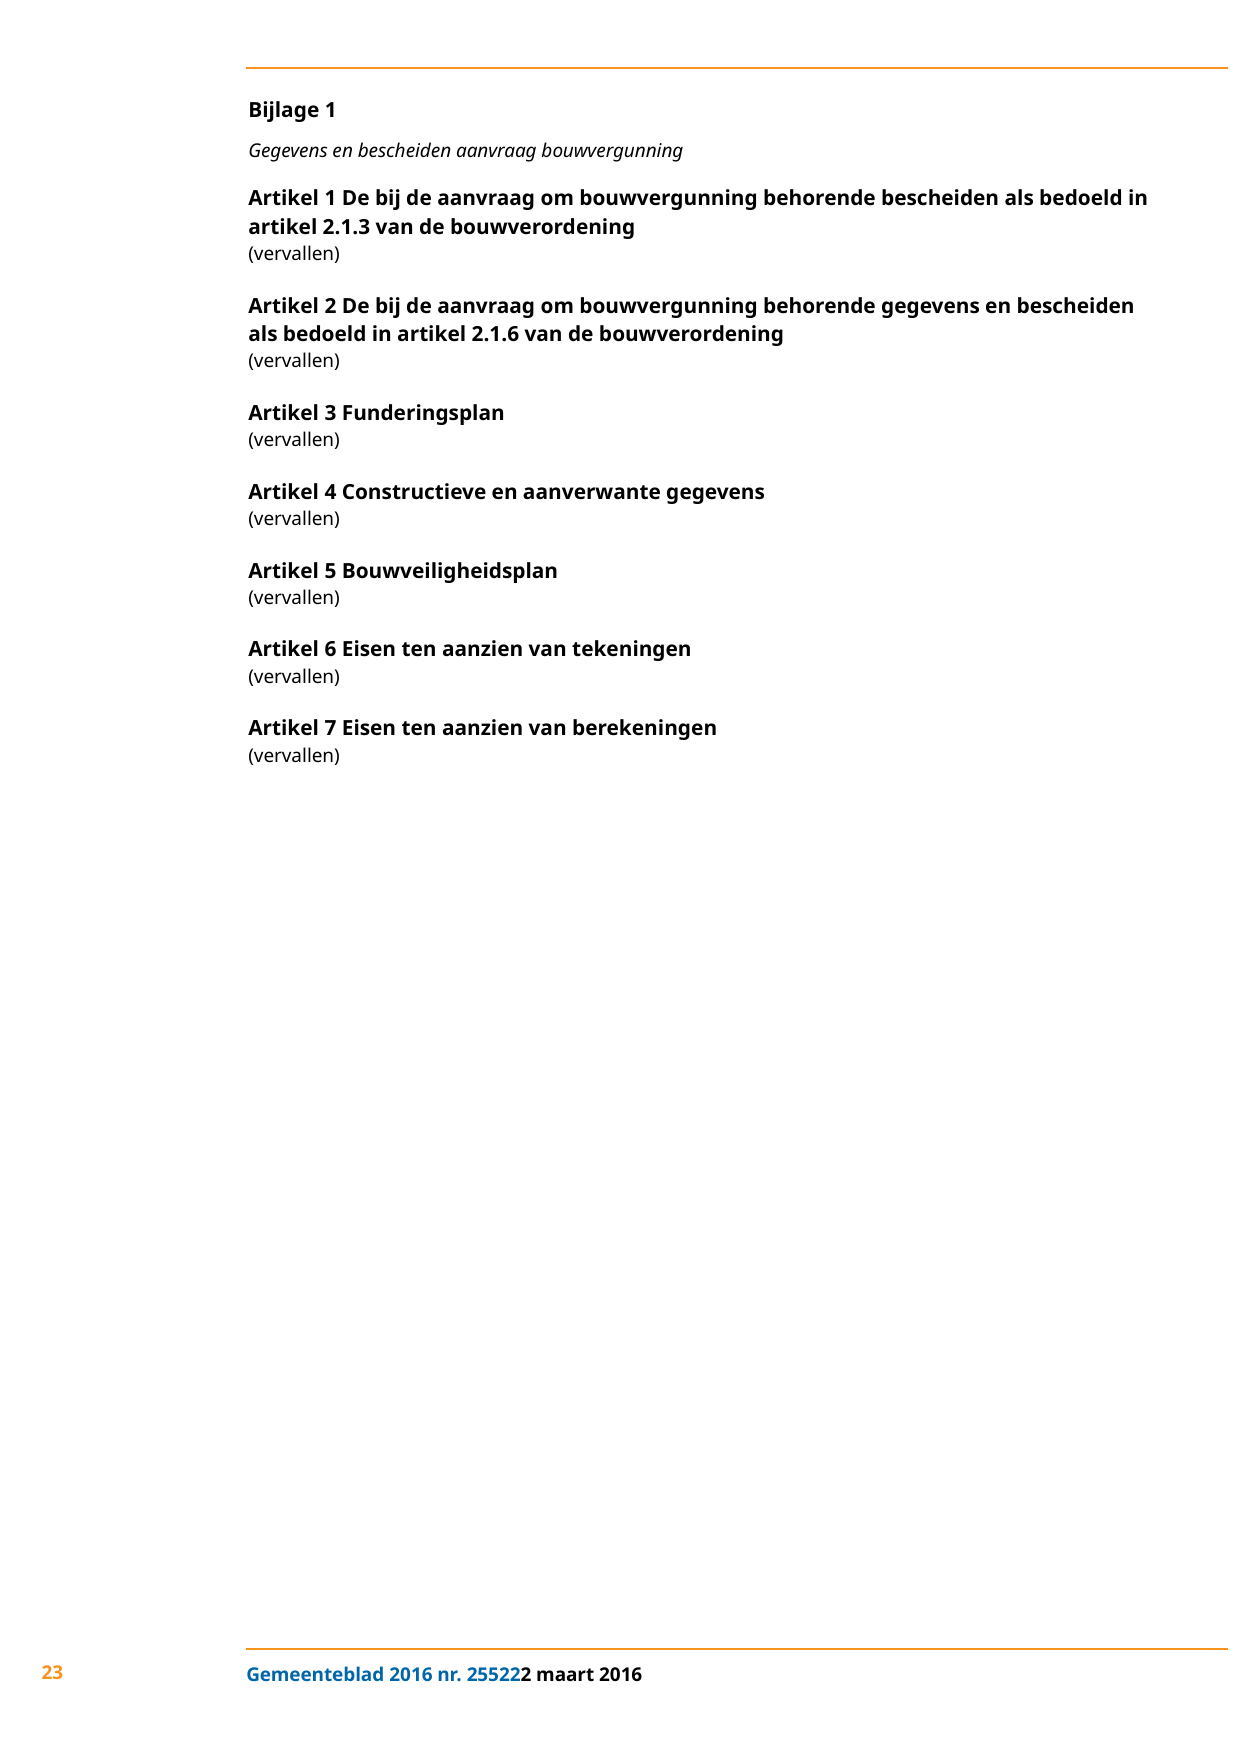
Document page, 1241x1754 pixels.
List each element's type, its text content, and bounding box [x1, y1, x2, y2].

text Artikel 3 Funderingsplan [248, 398, 1152, 426]
text (vervallen) [248, 348, 1152, 373]
text Artikel 7 Eisen ten aanzien van berekeningen [248, 713, 1152, 742]
text Artikel 1 De bij de aanvraag om bouwvergunning behorende bescheiden als bedoeld in artikel 2.1.3 van de bouwverordening [248, 183, 1152, 240]
text Artikel 5 Bouwveiligheidsplan [248, 556, 1152, 584]
text (vervallen) [248, 742, 1152, 768]
text Artikel 4 Constructieve en aanverwante gegevens [248, 477, 1152, 505]
text (vervallen) [248, 240, 1152, 266]
text Bijlage 1 [248, 95, 1152, 123]
text Artikel 2 De bij de aanvraag om bouwvergunning behorende gegevens en bescheiden als bedoeld in artikel 2.1.6 van de bouwverordening [248, 291, 1152, 348]
text (vervallen) [248, 663, 1152, 689]
text (vervallen) [248, 505, 1152, 531]
text Gegevens en bescheiden aanvraag bouwvergunning [248, 137, 1152, 163]
picture [41, 47, 231, 172]
text (vervallen) [248, 584, 1152, 610]
text (vervallen) [248, 426, 1152, 452]
text Artikel 6 Eisen ten aanzien van tekeningen [248, 634, 1152, 663]
